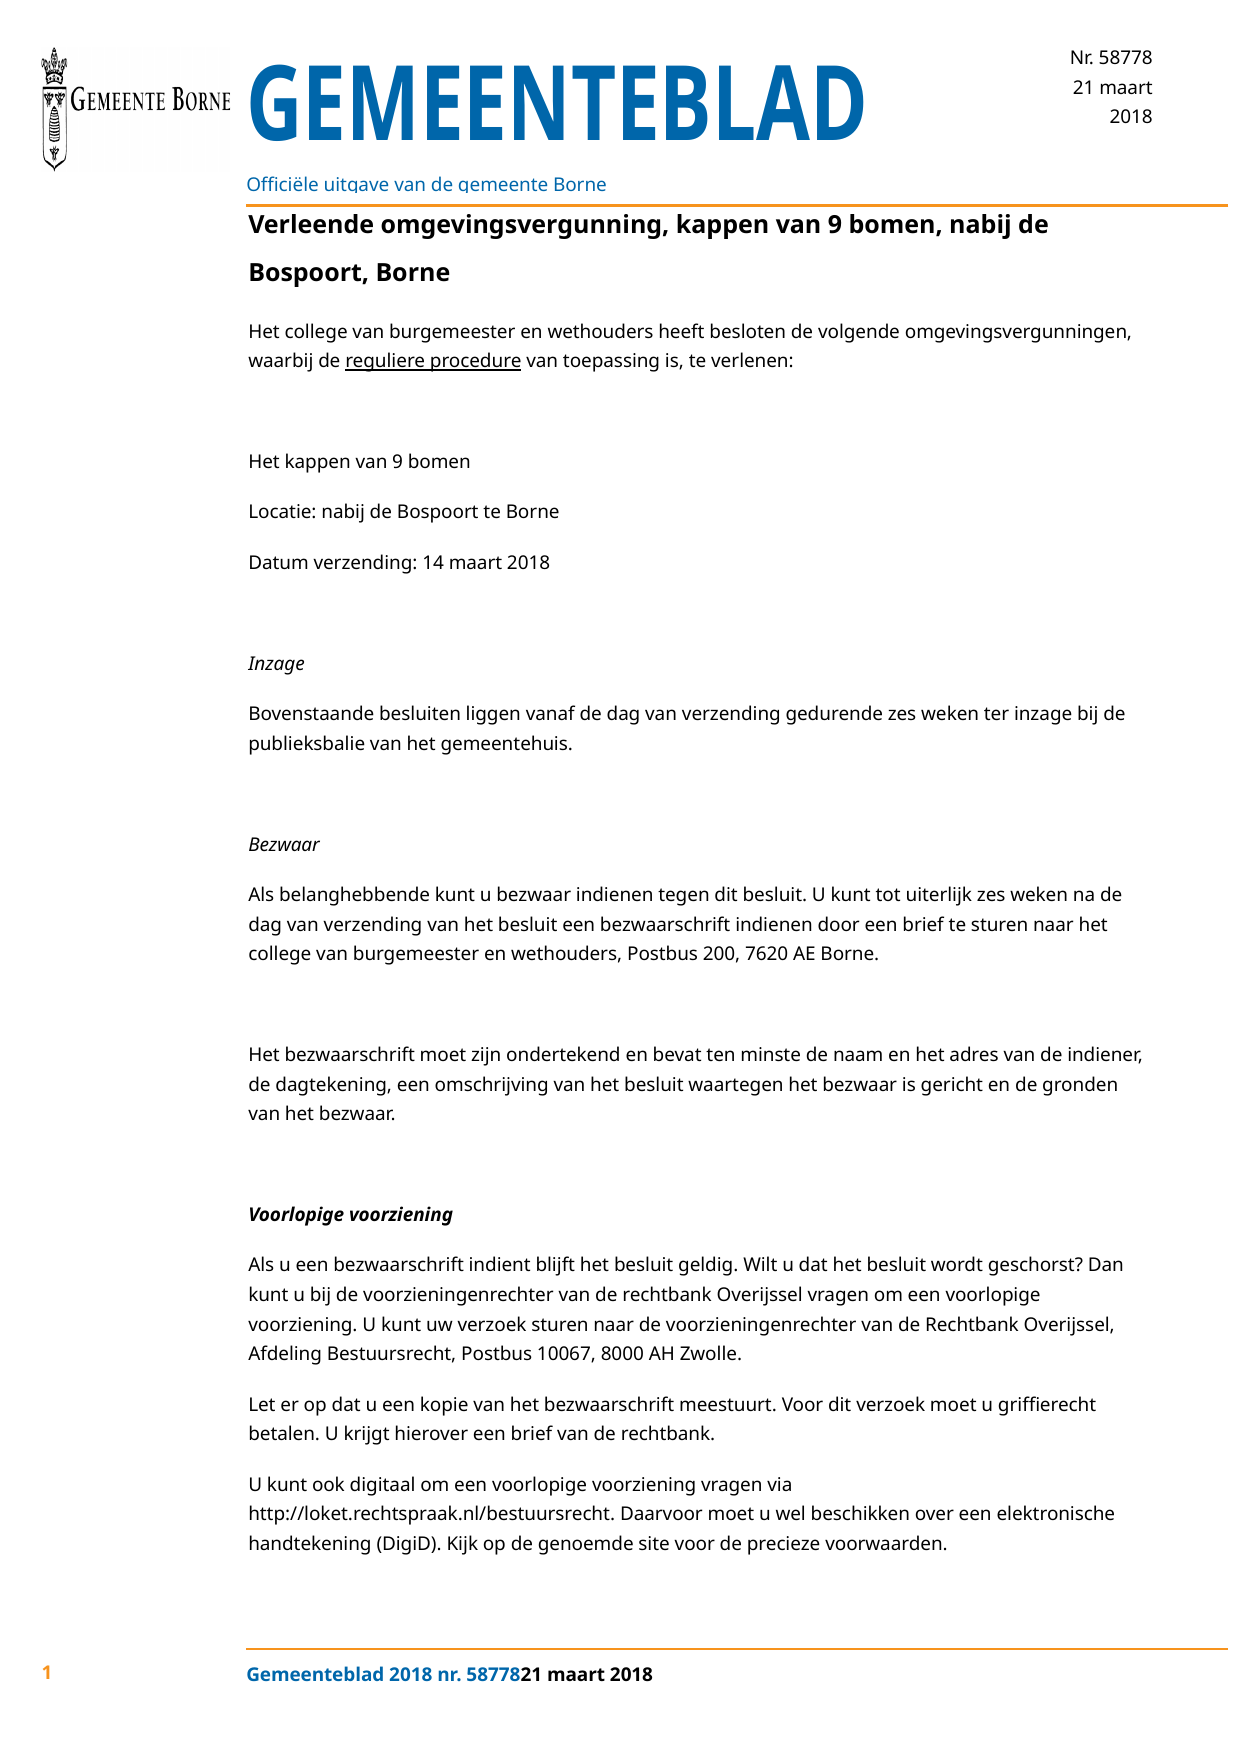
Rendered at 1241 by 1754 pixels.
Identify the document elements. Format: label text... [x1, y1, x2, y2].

text Het kappen van 9 bomen [248, 448, 1152, 474]
text Bezwaar [248, 831, 1152, 857]
text Let er op dat u een kopie van het bezwaarschrift meestuurt. Voor dit verzoek moet u griffierecht betalen. U krijgt hierover een brief van de rechtbank. [248, 1391, 1152, 1446]
text Verleende omgevingsvergunning, kappen van 9 bomen, nabij de Bospoort, Borne [248, 207, 1152, 288]
text Locatie: nabij de Bospoort te Borne [248, 499, 1152, 524]
text Voorlopige voorziening [248, 1201, 1152, 1227]
text Bovenstaande besluiten liggen vanaf de dag van verzending gedurende zes weken ter inzage bij de publieksbalie van het gemeentehuis. [248, 700, 1152, 756]
text Het college van burgemeester en wethouders heeft besloten de volgende omgevingsvergunningen, waarbij de reguliere procedure van toepassing is, te verlenen: [248, 318, 1152, 373]
text U kunt ook digitaal om een voorlopige voorziening vragen via http://loket.rechtspraak.nl/bestuursrecht. Daarvoor moet u wel beschikken over een elektronische handtekening (DigiD). Kijk op de genoemde site voor de precieze voorwaarden. [248, 1471, 1152, 1556]
text Als u een bezwaarschrift indient blijft het besluit geldig. Wilt u dat het besluit wordt geschorst? Dan kunt u bij de voorzieningenrechter van de rechtbank Overijssel vragen om een voorlopige voorziening. U kunt uw verzoek sturen naar de voorzieningenrechter van de Rechtbank Overijssel, Afdeling Bestuursrecht, Postbus 10067, 8000 AH Zwolle. [248, 1252, 1152, 1366]
text Datum verzending: 14 maart 2018 [248, 549, 1152, 575]
text Het bezwaarschrift moet zijn ondertekend en bevat ten minste de naam en het adres van de indiener, de dagtekening, een omschrijving van het besluit waartegen het bezwaar is gericht en de gronden van het bezwaar. [248, 1041, 1152, 1126]
picture [41, 47, 231, 172]
text Als belanghebbende kunt u bezwaar indienen tegen dit besluit. U kunt tot uiterlijk zes weken na de dag van verzending van het besluit een bezwaarschrift indienen door een brief te sturen naar het college van burgemeester en wethouders, Postbus 200, 7620 AE Borne. [248, 881, 1152, 966]
text Inzage [248, 650, 1152, 676]
